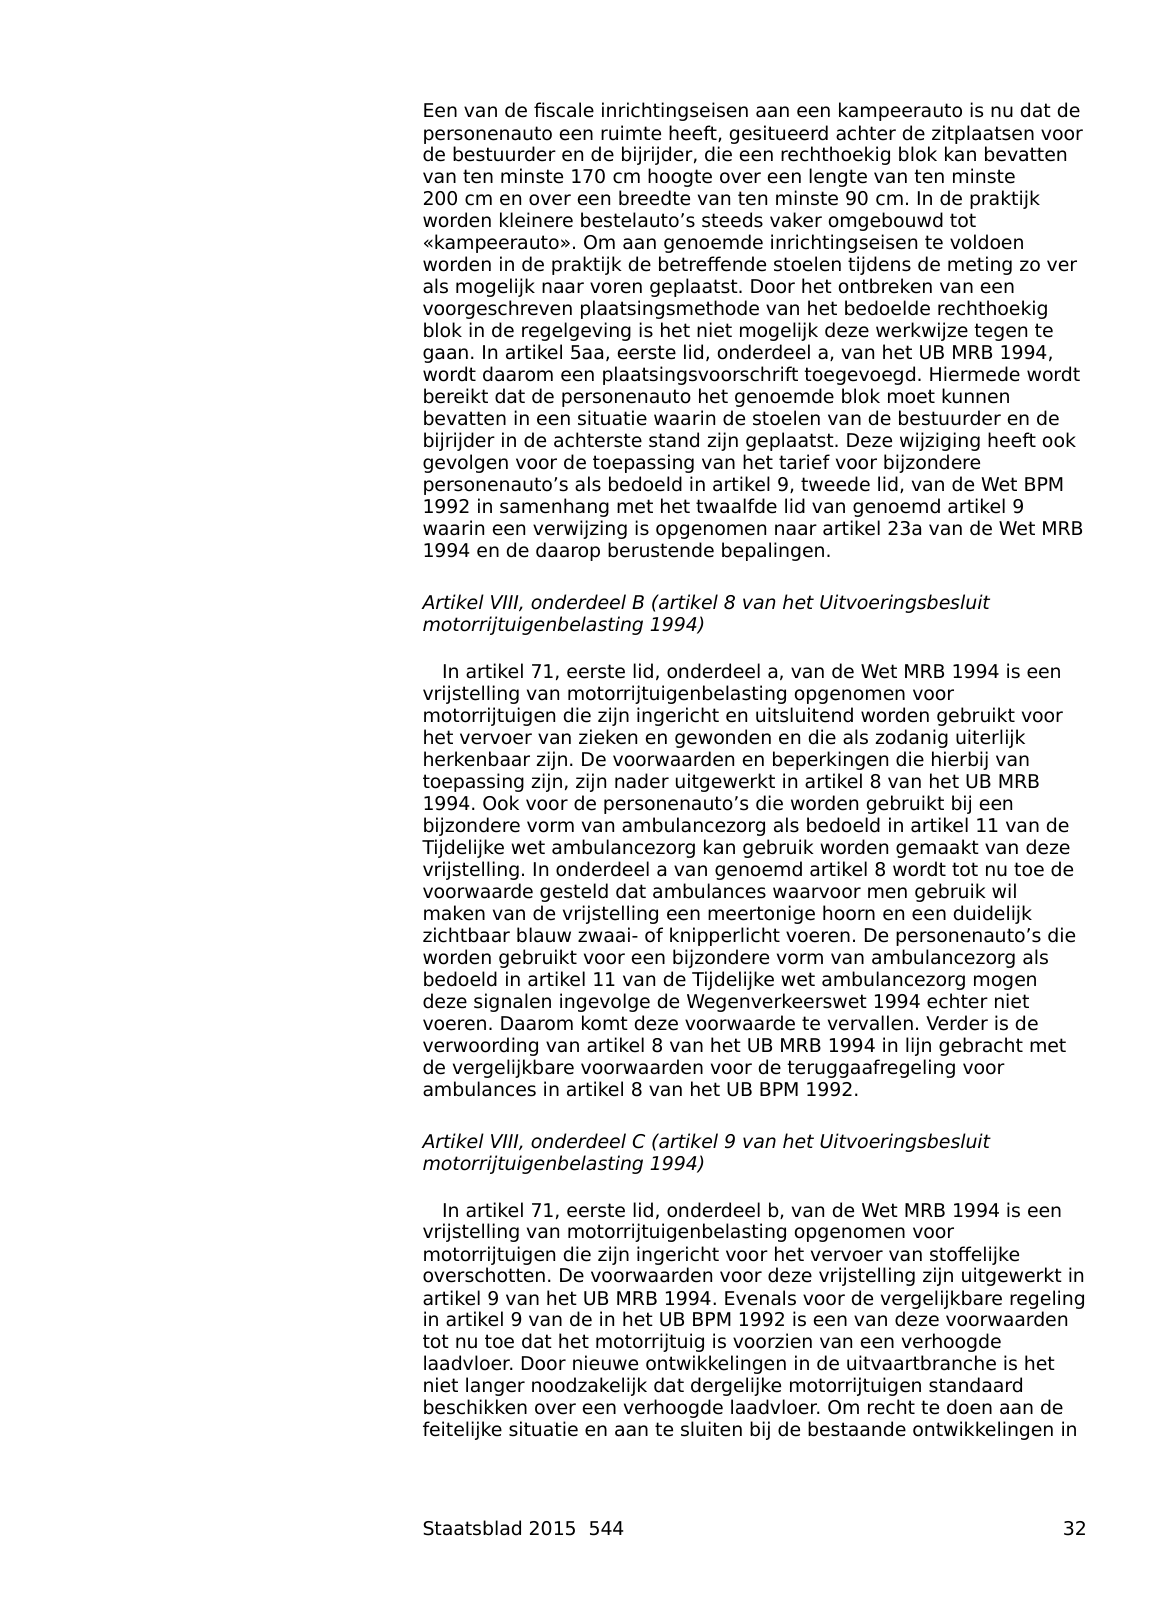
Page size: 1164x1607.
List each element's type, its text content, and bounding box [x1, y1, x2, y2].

subtitle Artikel VIII, onderdeel B (artikel 8 van het Uitvoeringsbesluit motorrijtuigenbelasting 1994) [422, 592, 1087, 636]
text In artikel 71, eerste lid, onderdeel a, van de Wet MRB 1994 is een vrijstelling van motorrijtuigenbelasting opgenomen voor motorrijtuigen die zijn ingericht en uitsluitend worden gebruikt voor het vervoer van zieken en gewonden en die als zodanig uiterlijk herkenbaar zijn. De voorwaarden en beperkingen die hierbij van toepassing zijn, zijn nader uitgewerkt in artikel 8 van het UB MRB 1994. Ook voor de personenauto’s die worden gebruikt bij een bijzondere vorm van ambulancezorg als bedoeld in artikel 11 van de Tijdelijke wet ambulancezorg kan gebruik worden gemaakt van deze vrijstelling. In onderdeel a van genoemd artikel 8 wordt tot nu toe de voorwaarde gesteld dat ambulances waarvoor men gebruik wil maken van de vrijstelling een meertonige hoorn en een duidelijk zichtbaar blauw zwaai- of knipperlicht voeren. De personenauto’s die worden gebruikt voor een bijzondere vorm van ambulancezorg als bedoeld in artikel 11 van de Tijdelijke wet ambulancezorg mogen deze signalen ingevolge de Wegenverkeerswet 1994 echter niet voeren. Daarom komt deze voorwaarde te vervallen. Verder is de verwoording van artikel 8 van het UB MRB 1994 in lijn gebracht met de vergelijkbare voorwaarden voor de teruggaafregeling voor ambulances in artikel 8 van het UB BPM 1992. [422, 661, 1087, 1101]
text Een van de fiscale inrichtingseisen aan een kampeerauto is nu dat de personenauto een ruimte heeft, gesitueerd achter de zitplaatsen voor de bestuurder en de bijrijder, die een rechthoekig blok kan bevatten van ten minste 170 cm hoogte over een lengte van ten minste 200 cm en over een breedte van ten minste 90 cm. In de praktijk worden kleinere bestelauto’s steeds vaker omgebouwd tot «kampeerauto». Om aan genoemde inrichtingseisen te voldoen worden in de praktijk de betreffende stoelen tijdens de meting zo ver als mogelijk naar voren geplaatst. Door het ontbreken van een voorgeschreven plaatsingsmethode van het bedoelde rechthoekig blok in de regelgeving is het niet mogelijk deze werkwijze tegen te gaan. In artikel 5aa, eerste lid, onderdeel a, van het UB MRB 1994, wordt daarom een plaatsingsvoorschrift toegevoegd. Hiermede wordt bereikt dat de personenauto het genoemde blok moet kunnen bevatten in een situatie waarin de stoelen van de bestuurder en de bijrijder in de achterste stand zijn geplaatst. Deze wijziging heeft ook gevolgen voor de toepassing van het tarief voor bijzondere personenauto’s als bedoeld in artikel 9, tweede lid, van de Wet BPM 1992 in samenhang met het twaalfde lid van genoemd artikel 9 waarin een verwijzing is opgenomen naar artikel 23a van de Wet MRB 1994 en de daarop berustende bepalingen. [422, 100, 1087, 562]
text In artikel 71, eerste lid, onderdeel b, van de Wet MRB 1994 is een vrijstelling van motorrijtuigenbelasting opgenomen voor motorrijtuigen die zijn ingericht voor het vervoer van stoffelijke overschotten. De voorwaarden voor deze vrijstelling zijn uitgewerkt in artikel 9 van het UB MRB 1994. Evenals voor de vergelijkbare regeling in artikel 9 van de in het UB BPM 1992 is een van deze voorwaarden tot nu toe dat het motorrijtuig is voorzien van een verhoogde laadvloer. Door nieuwe ontwikkelingen in de uitvaartbranche is het niet langer noodzakelijk dat dergelijke motorrijtuigen standaard beschikken over een verhoogde laadvloer. Om recht te doen aan de feitelijke situatie en aan te sluiten bij de bestaande ontwikkelingen in [422, 1199, 1087, 1441]
subtitle Artikel VIII, onderdeel C (artikel 9 van het Uitvoeringsbesluit motorrijtuigenbelasting 1994) [422, 1131, 1087, 1174]
